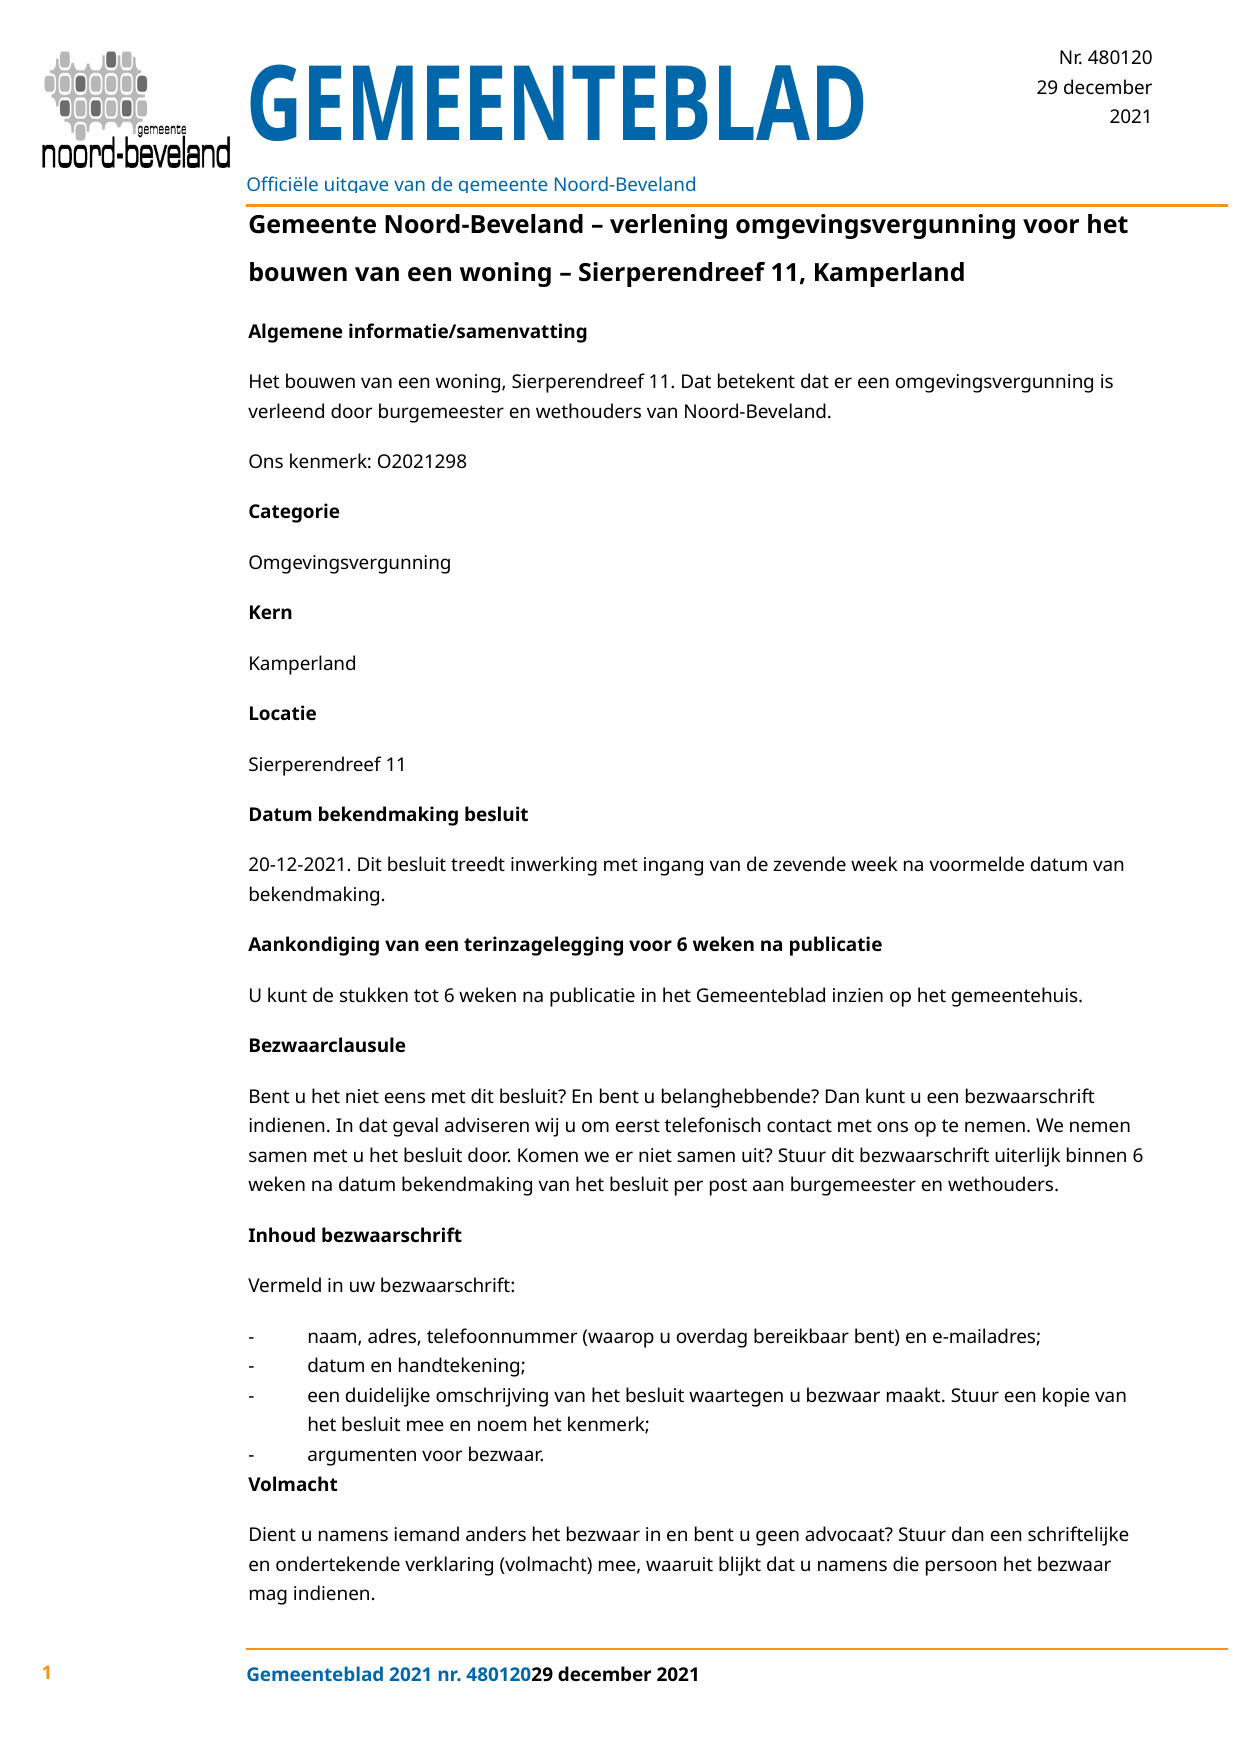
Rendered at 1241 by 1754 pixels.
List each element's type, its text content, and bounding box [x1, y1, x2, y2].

text Ons kenmerk: O2021298 [248, 448, 1152, 474]
text Datum bekendmaking besluit [248, 801, 1152, 827]
text Het bouwen van een woning, Sierperendreef 11. Dat betekent dat er een omgevingsvergunning is verleend door burgemeester en wethouders van Noord-Beveland. [248, 368, 1152, 424]
text Locatie [248, 700, 1152, 726]
picture [41, 47, 231, 172]
text Inhoud bezwaarschrift [248, 1222, 1152, 1248]
list argumenten voor bezwaar. [248, 1441, 1152, 1467]
text 20-12-2021. Dit besluit treedt inwerking met ingang van de zevende week na voormelde datum van bekendmaking. [248, 852, 1152, 907]
text Algemene informatie/samenvatting [248, 318, 1152, 344]
text Dient u namens iemand anders het bezwaar in en bent u geen advocaat? Stuur dan een schriftelijke en ondertekende verklaring (volmacht) mee, waaruit blijkt dat u namens die persoon het bezwaar mag indienen. [248, 1521, 1152, 1606]
text Omgevingsvergunning [248, 549, 1152, 575]
text Gemeente Noord-Beveland – verlening omgevingsvergunning voor het bouwen van een woning – Sierperendreef 11, Kamperland [248, 207, 1152, 288]
text U kunt de stukken tot 6 weken na publicatie in het Gemeenteblad inzien op het gemeentehuis. [248, 982, 1152, 1008]
text Sierperendreef 11 [248, 751, 1152, 777]
list datum en handtekening; [248, 1352, 1152, 1378]
list naam, adres, telefoonnummer (waarop u overdag bereikbaar bent) en e-mailadres; [248, 1323, 1152, 1349]
text Aankondiging van een terinzagelegging voor 6 weken na publicatie [248, 932, 1152, 957]
text Volmacht [248, 1471, 1152, 1497]
text Categorie [248, 499, 1152, 524]
text Bezwaarclausule [248, 1032, 1152, 1058]
text Kern [248, 599, 1152, 625]
text Kamperland [248, 650, 1152, 676]
list een duidelijke omschrijving van het besluit waartegen u bezwaar maakt. Stuur een kopie van het besluit mee en noem het kenmerk; [248, 1382, 1152, 1437]
text Bent u het niet eens met dit besluit? En bent u belanghebbende? Dan kunt u een bezwaarschrift indienen. In dat geval adviseren wij u om eerst telefonisch contact met ons op te nemen. We nemen samen met u het besluit door. Komen we er niet samen uit? Stuur dit bezwaarschrift uiterlijk binnen 6 weken na datum bekendmaking van het besluit per post aan burgemeester en wethouders. [248, 1083, 1152, 1197]
text Vermeld in uw bezwaarschrift: [248, 1272, 1152, 1298]
